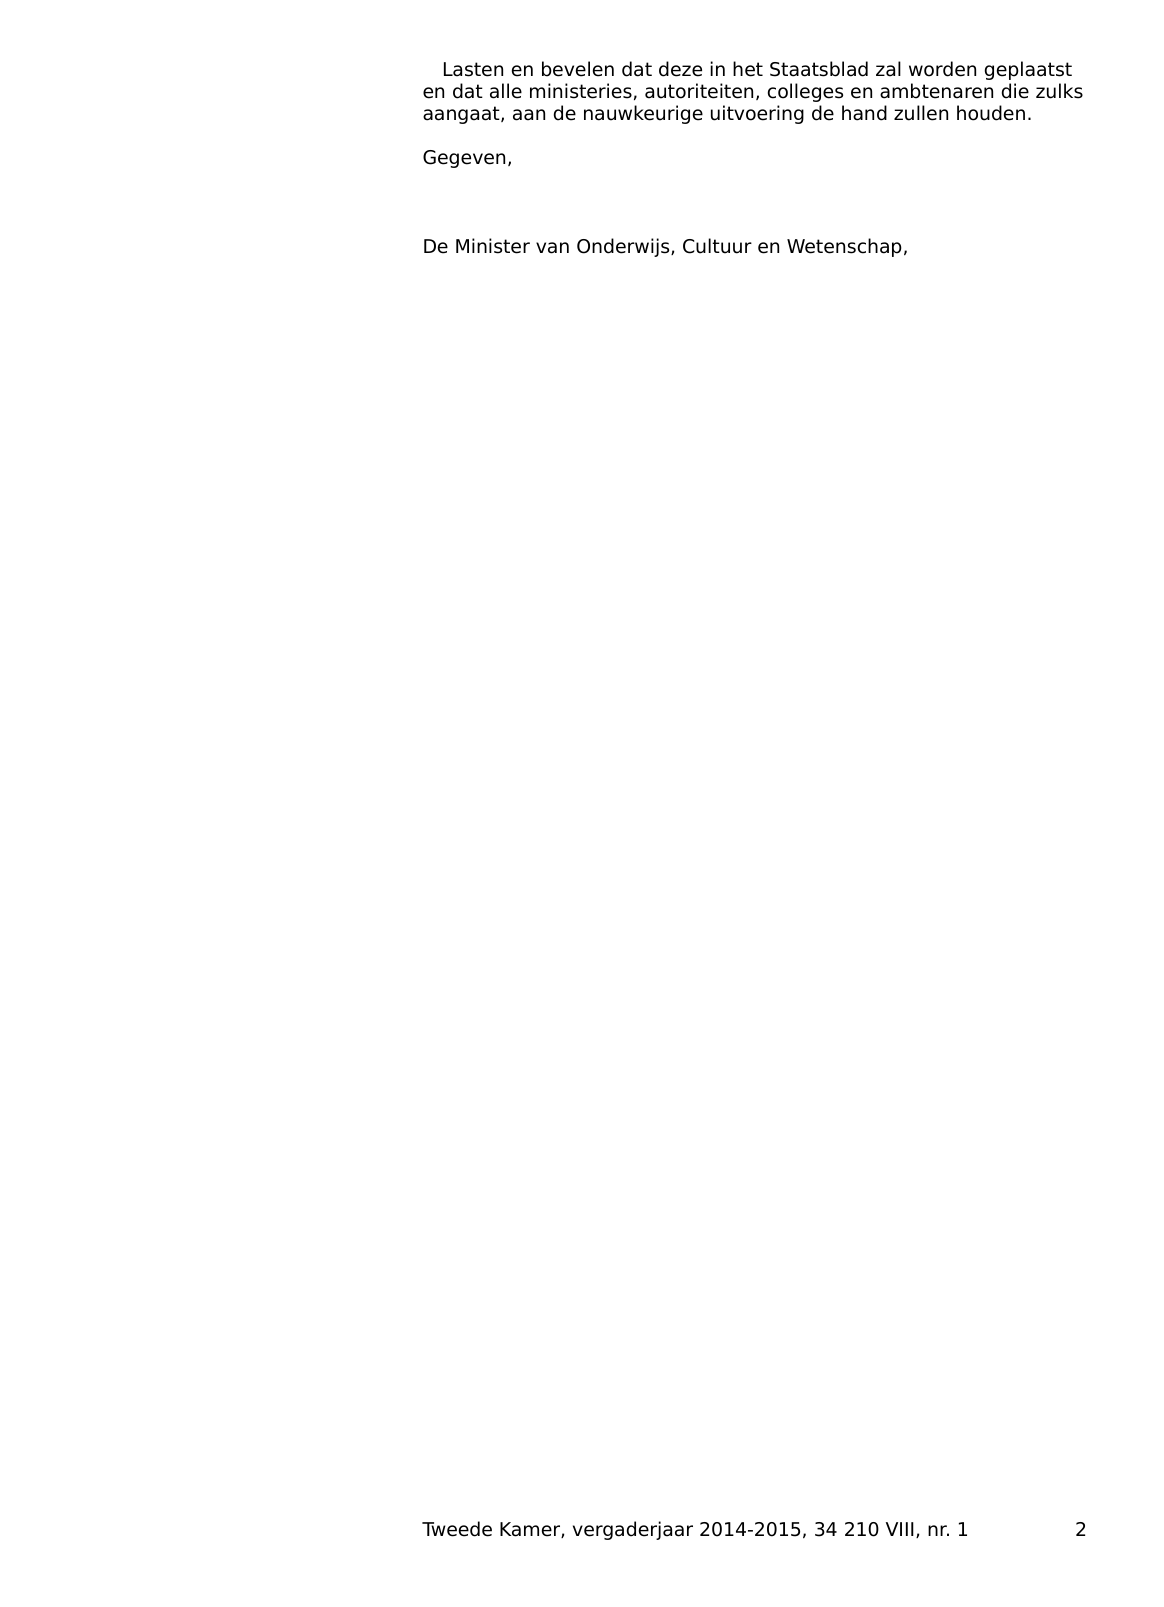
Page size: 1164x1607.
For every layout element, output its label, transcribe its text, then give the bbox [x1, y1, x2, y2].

text Gegeven, [422, 147, 1087, 169]
text Lasten en bevelen dat deze in het Staatsblad zal worden geplaatst en dat alle ministeries, autoriteiten, colleges en ambtenaren die zulks aangaat, aan de nauwkeurige uitvoering de hand zullen houden. [422, 59, 1087, 125]
text De Minister van Onderwijs, Cultuur en Wetenschap, [422, 236, 1087, 258]
